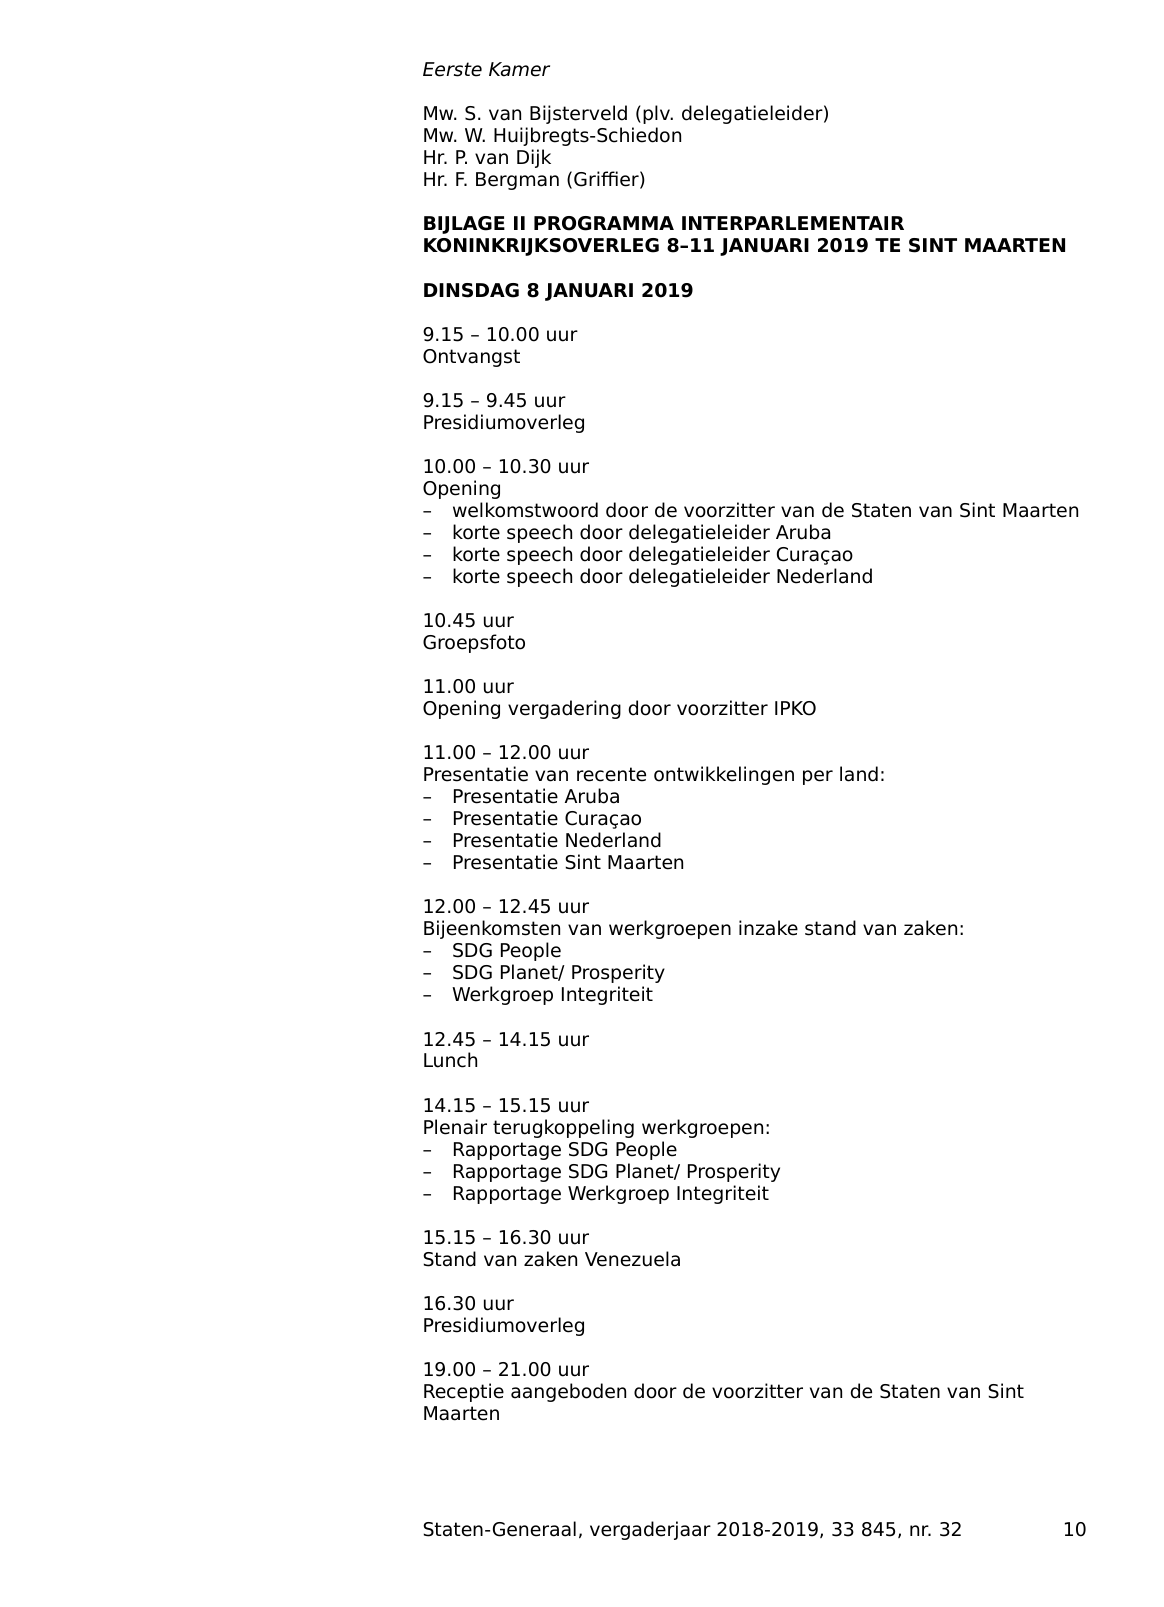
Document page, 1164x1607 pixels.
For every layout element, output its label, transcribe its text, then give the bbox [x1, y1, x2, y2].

text – Presentatie Sint Maarten [422, 852, 1087, 874]
text Lunch [422, 1050, 1087, 1072]
subtitle Eerste Kamer [422, 59, 1087, 81]
text 19.00 – 21.00 uur [422, 1359, 1087, 1381]
subtitle BIJLAGE II PROGRAMMA INTERPARLEMENTAIR KONINKRIJKSOVERLEG 8–11 JANUARI 2019 TE SINT MAARTEN [422, 213, 1087, 257]
text Receptie aangeboden door de voorzitter van de Staten van Sint Maarten [422, 1381, 1087, 1425]
text – korte speech door delegatieleider Aruba [422, 522, 1087, 544]
text – Presentatie Curaçao [422, 808, 1087, 830]
text 9.15 – 9.45 uur [422, 390, 1087, 412]
text 12.00 – 12.45 uur [422, 896, 1087, 918]
text – SDG People [422, 940, 1087, 962]
text – Presentatie Nederland [422, 830, 1087, 852]
text 11.00 uur [422, 676, 1087, 698]
text Opening [422, 478, 1087, 500]
text Stand van zaken Venezuela [422, 1249, 1087, 1271]
text 11.00 – 12.00 uur [422, 742, 1087, 764]
text Hr. F. Bergman (Griffier) [422, 169, 1087, 191]
text – Werkgroep Integriteit [422, 984, 1087, 1006]
text Mw. S. van Bijsterveld (plv. delegatieleider) [422, 103, 1087, 125]
text 10.00 – 10.30 uur [422, 456, 1087, 478]
text Bijeenkomsten van werkgroepen inzake stand van zaken: [422, 918, 1087, 940]
text Presentatie van recente ontwikkelingen per land: [422, 764, 1087, 786]
subtitle DINSDAG 8 JANUARI 2019 [422, 279, 1087, 301]
text 16.30 uur [422, 1293, 1087, 1315]
text Groepsfoto [422, 632, 1087, 654]
text – welkomstwoord door de voorzitter van de Staten van Sint Maarten [422, 500, 1087, 522]
text – korte speech door delegatieleider Curaçao [422, 544, 1087, 566]
text Mw. W. Huijbregts-Schiedon [422, 125, 1087, 147]
text – korte speech door delegatieleider Nederland [422, 566, 1087, 588]
text Ontvangst [422, 346, 1087, 368]
text – Rapportage SDG Planet/ Prosperity [422, 1161, 1087, 1182]
text – Rapportage SDG People [422, 1138, 1087, 1161]
text Presidiumoverleg [422, 412, 1087, 434]
text Presidiumoverleg [422, 1315, 1087, 1337]
text – Presentatie Aruba [422, 786, 1087, 808]
text – SDG Planet/ Prosperity [422, 962, 1087, 984]
text 9.15 – 10.00 uur [422, 324, 1087, 346]
text 15.15 – 16.30 uur [422, 1227, 1087, 1249]
text Opening vergadering door voorzitter IPKO [422, 698, 1087, 720]
text – Rapportage Werkgroep Integriteit [422, 1182, 1087, 1204]
text Plenair terugkoppeling werkgroepen: [422, 1117, 1087, 1138]
text 14.15 – 15.15 uur [422, 1094, 1087, 1117]
text 12.45 – 14.15 uur [422, 1028, 1087, 1050]
text Hr. P. van Dijk [422, 147, 1087, 169]
text 10.45 uur [422, 610, 1087, 632]
